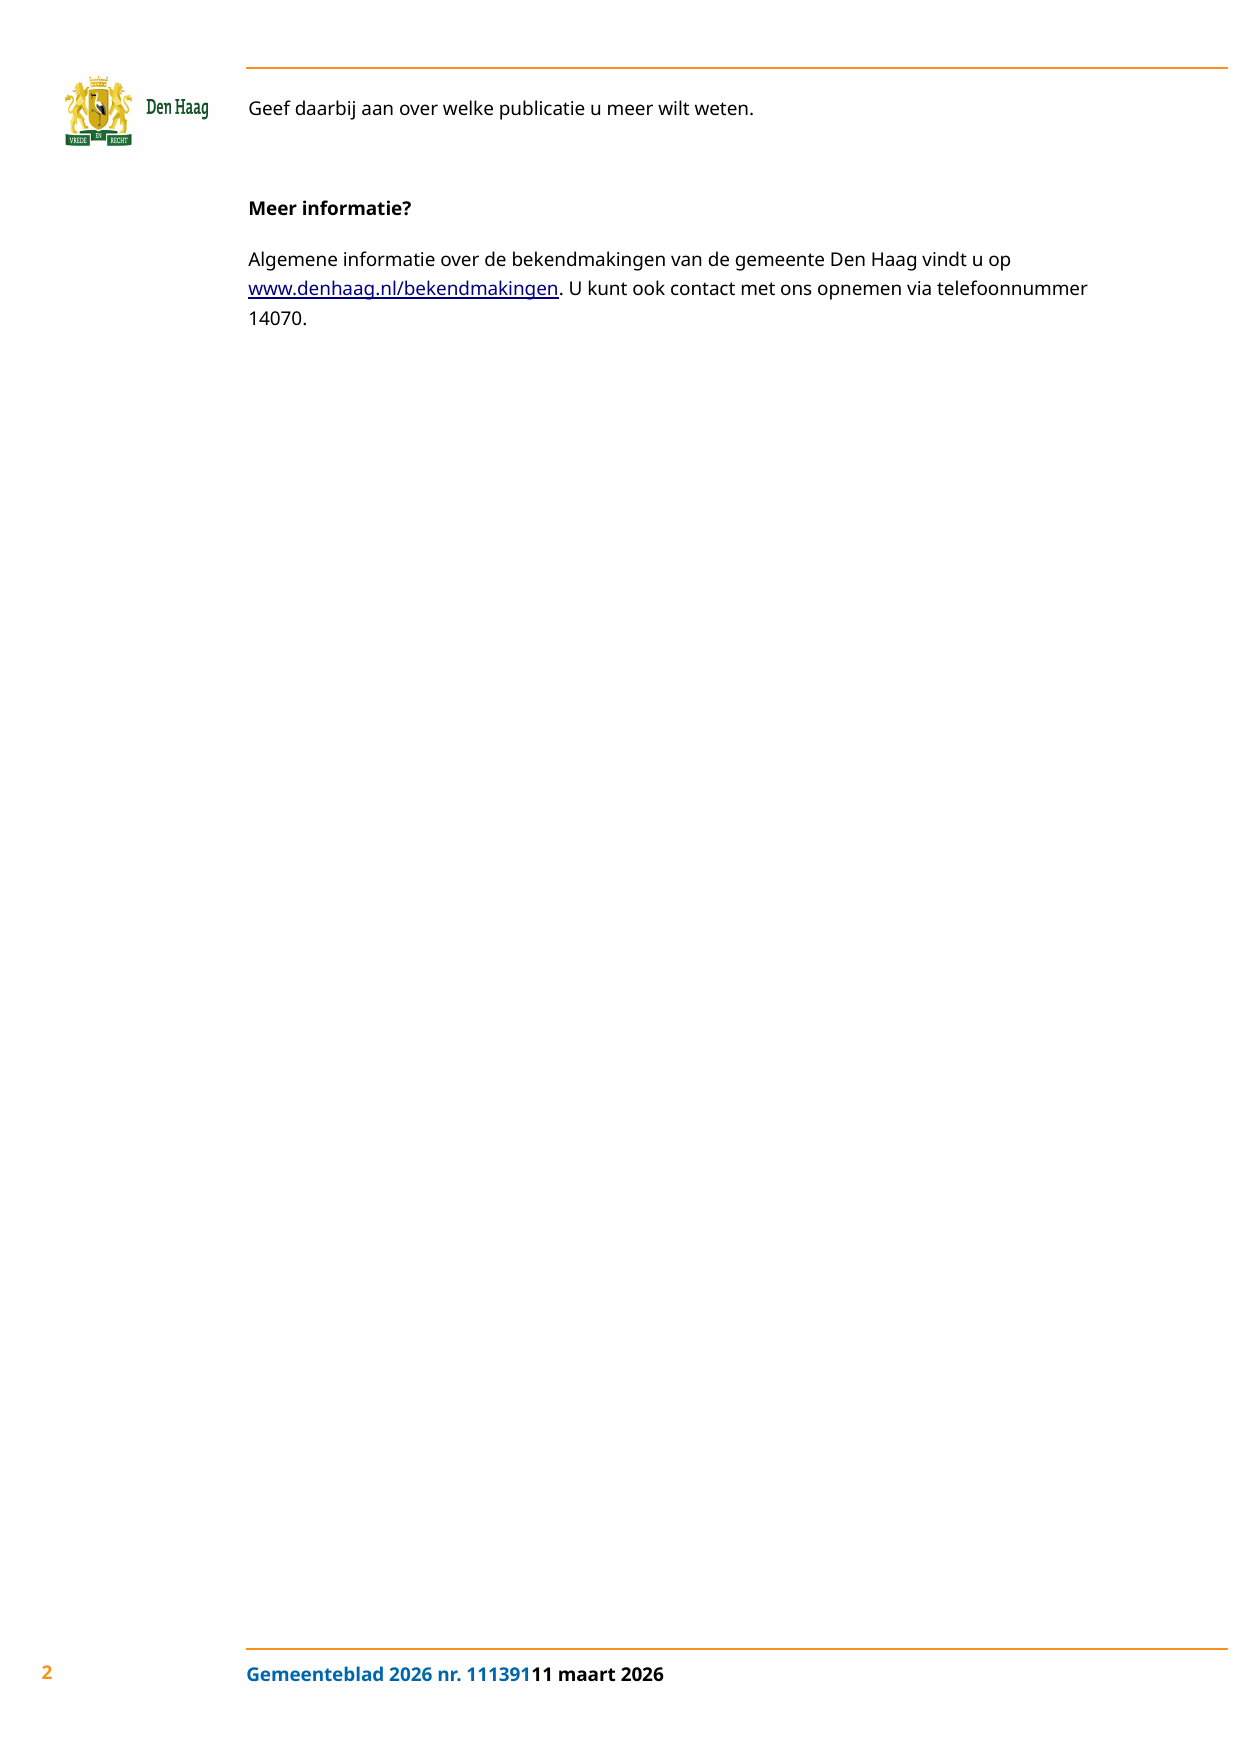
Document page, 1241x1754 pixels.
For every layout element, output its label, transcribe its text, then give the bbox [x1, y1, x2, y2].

text Algemene informatie over de bekendmakingen van de gemeente Den Haag vindt u op www.denhaag.nl/bekendmakingen. U kunt ook contact met ons opnemen via telefoonnummer 14070. [248, 246, 1152, 331]
picture [41, 47, 231, 172]
text Geef daarbij aan over welke publicatie u meer wilt weten. [248, 95, 1152, 121]
text Meer informatie? [248, 196, 1152, 221]
